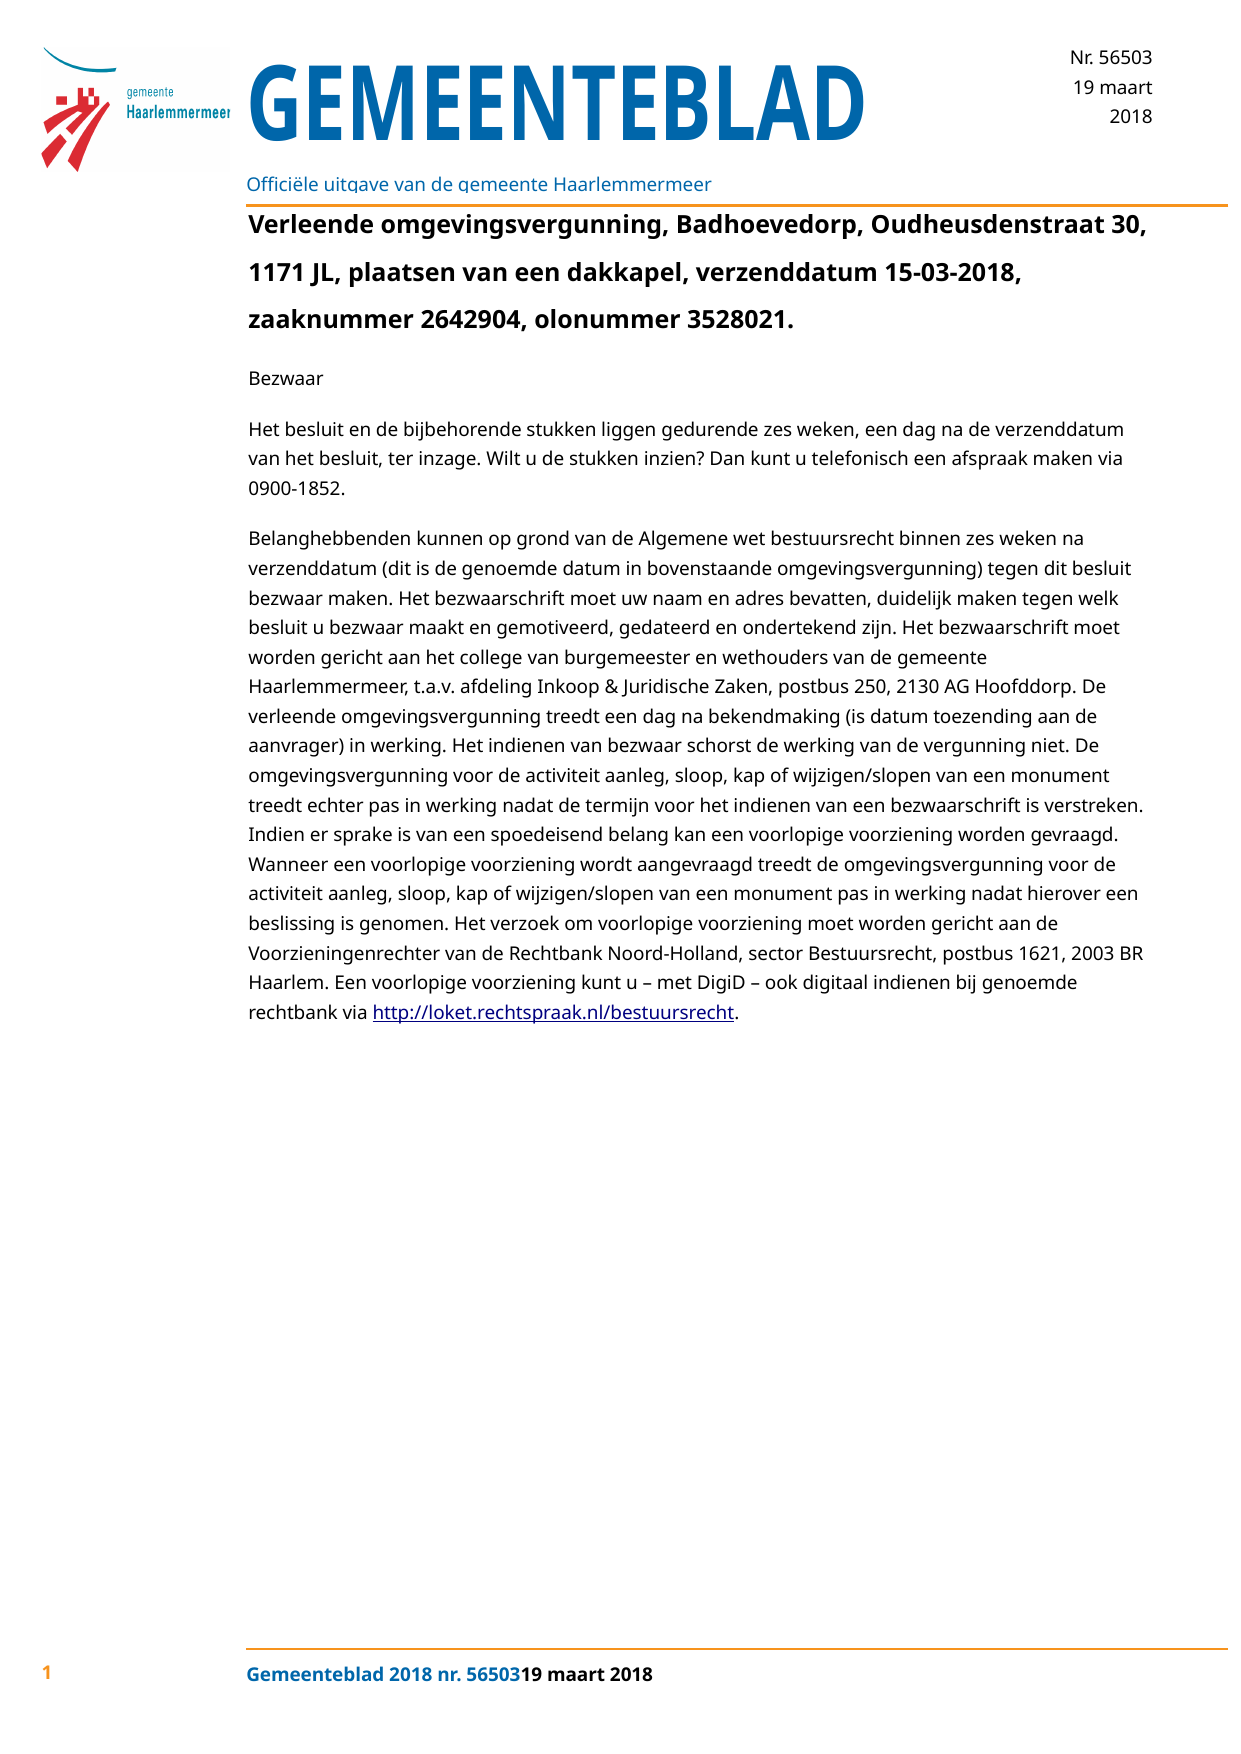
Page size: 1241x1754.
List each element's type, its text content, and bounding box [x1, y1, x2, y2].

picture [41, 47, 231, 172]
text Het besluit en de bijbehorende stukken liggen gedurende zes weken, een dag na de verzenddatum van het besluit, ter inzage. Wilt u de stukken inzien? Dan kunt u telefonisch een afspraak maken via 0900-1852. [248, 416, 1152, 501]
text Bezwaar [248, 366, 1152, 391]
text Verleende omgevingsvergunning, Badhoevedorp, Oudheusdenstraat 30, 1171 JL, plaatsen van een dakkapel, verzenddatum 15-03-2018, zaaknummer 2642904, olonummer 3528021. [248, 207, 1152, 336]
text Belanghebbenden kunnen op grond van de Algemene wet bestuursrecht binnen zes weken na verzenddatum (dit is de genoemde datum in bovenstaande omgevingsvergunning) tegen dit besluit bezwaar maken. Het bezwaarschrift moet uw naam en adres bevatten, duidelijk maken tegen welk besluit u bezwaar maakt en gemotiveerd, gedateerd en ondertekend zijn. Het bezwaarschrift moet worden gericht aan het college van burgemeester en wethouders van de gemeente Haarlemmermeer, t.a.v. afdeling Inkoop & Juridische Zaken, postbus 250, 2130 AG Hoofddorp. De verleende omgevingsvergunning treedt een dag na bekendmaking (is datum toezending aan de aanvrager) in werking. Het indienen van bezwaar schorst de werking van de vergunning niet. De omgevingsvergunning voor de activiteit aanleg, sloop, kap of wijzigen/slopen van een monument treedt echter pas in werking nadat de termijn voor het indienen van een bezwaarschrift is verstreken. Indien er sprake is van een spoedeisend belang kan een voorlopige voorziening worden gevraagd. Wanneer een voorlopige voorziening wordt aangevraagd treedt de omgevingsvergunning voor de activiteit aanleg, sloop, kap of wijzigen/slopen van een monument pas in werking nadat hierover een beslissing is genomen. Het verzoek om voorlopige voorziening moet worden gericht aan de Voorzieningenrechter van de Rechtbank Noord-Holland, sector Bestuursrecht, postbus 1621, 2003 BR Haarlem. Een voorlopige voorziening kunt u – met DigiD – ook digitaal indienen bij genoemde rechtbank via http://loket.rechtspraak.nl/bestuursrecht. [248, 526, 1152, 1024]
